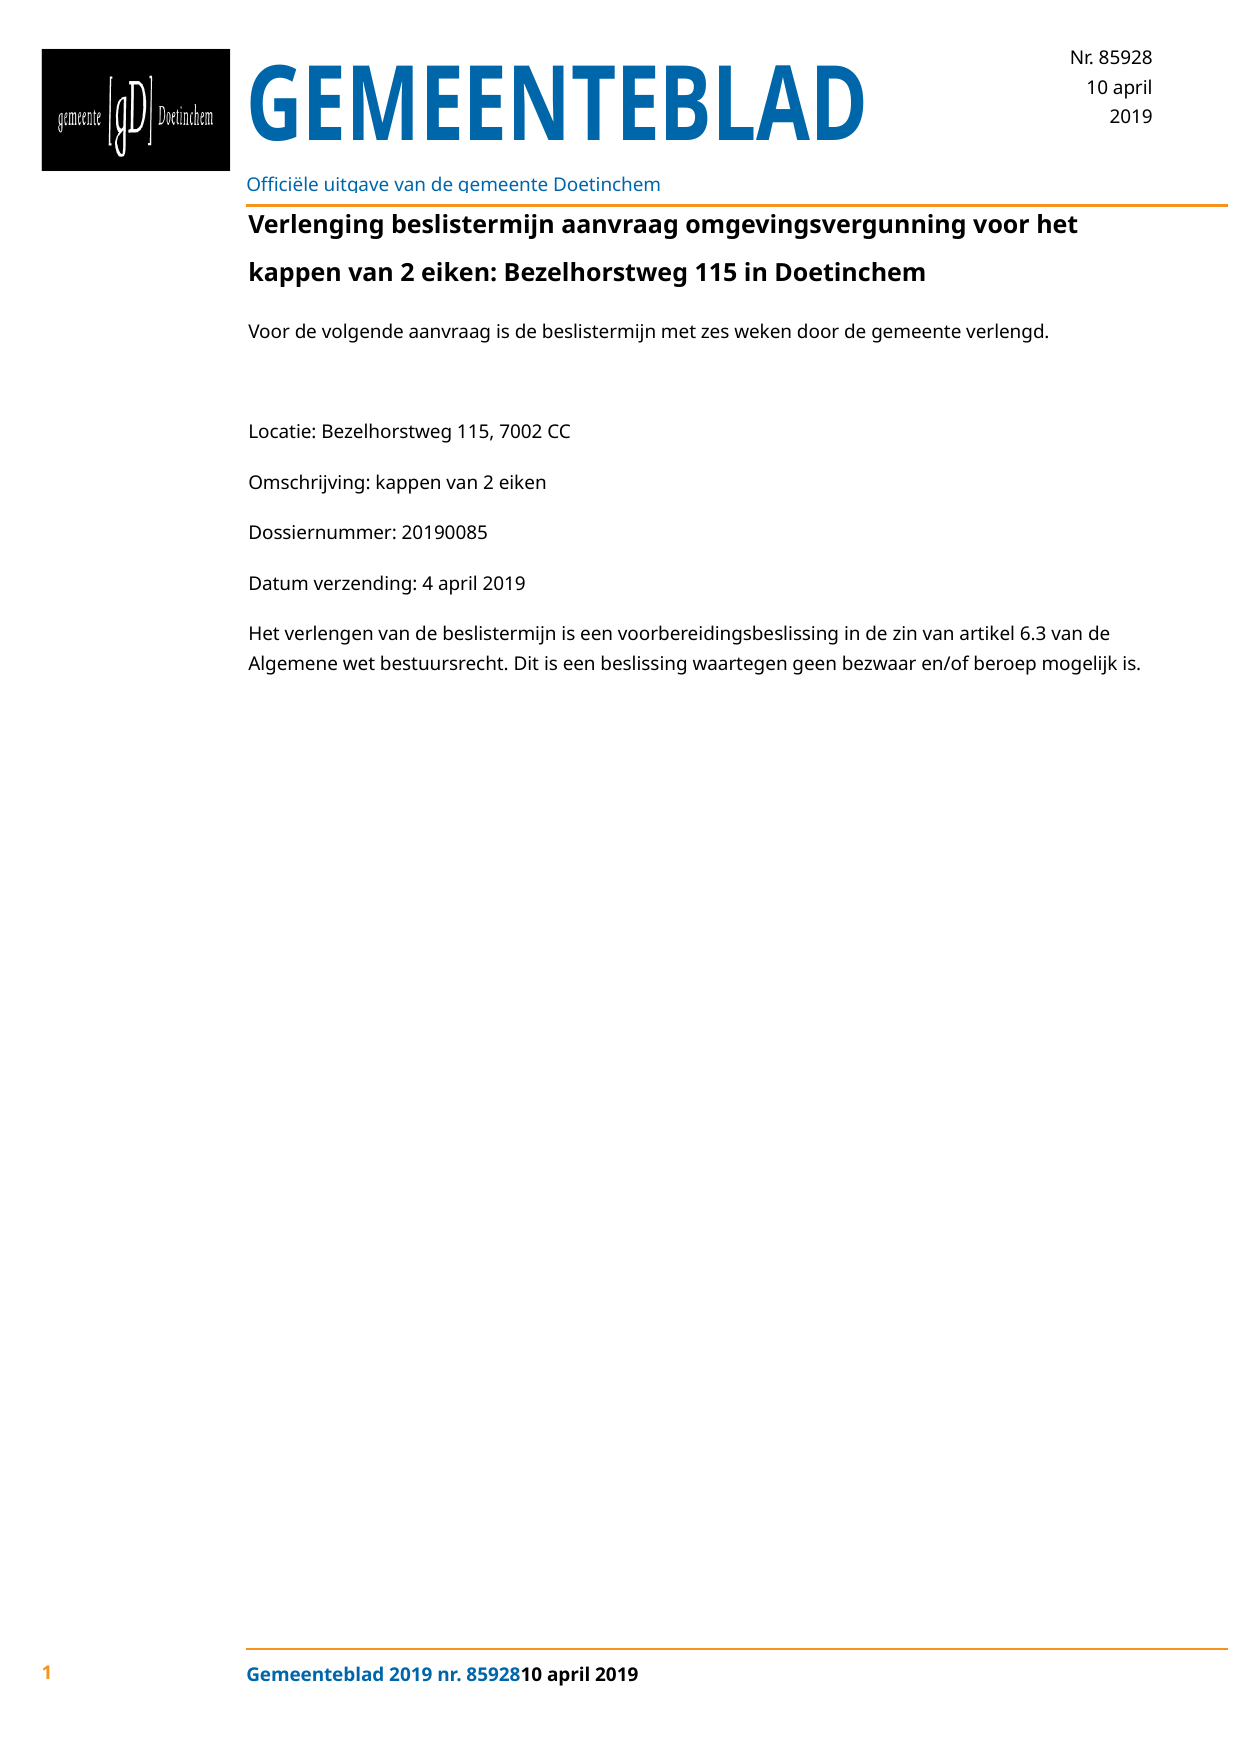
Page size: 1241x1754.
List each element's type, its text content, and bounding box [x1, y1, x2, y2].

text Omschrijving: kappen van 2 eiken [248, 469, 1152, 495]
text Dossiernummer: 20190085 [248, 519, 1152, 545]
text Het verlengen van de beslistermijn is een voorbereidingsbeslissing in de zin van artikel 6.3 van de Algemene wet bestuursrecht. Dit is een beslissing waartegen geen bezwaar en/of beroep mogelijk is. [248, 620, 1152, 676]
text Locatie: Bezelhorstweg 115, 7002 CC [248, 419, 1152, 444]
text Voor de volgende aanvraag is de beslistermijn met zes weken door de gemeente verlengd. [248, 318, 1152, 344]
text Datum verzending: 4 april 2019 [248, 570, 1152, 596]
text Verlenging beslistermijn aanvraag omgevingsvergunning voor het kappen van 2 eiken: Bezelhorstweg 115 in Doetinchem [248, 207, 1152, 288]
picture [41, 47, 231, 172]
